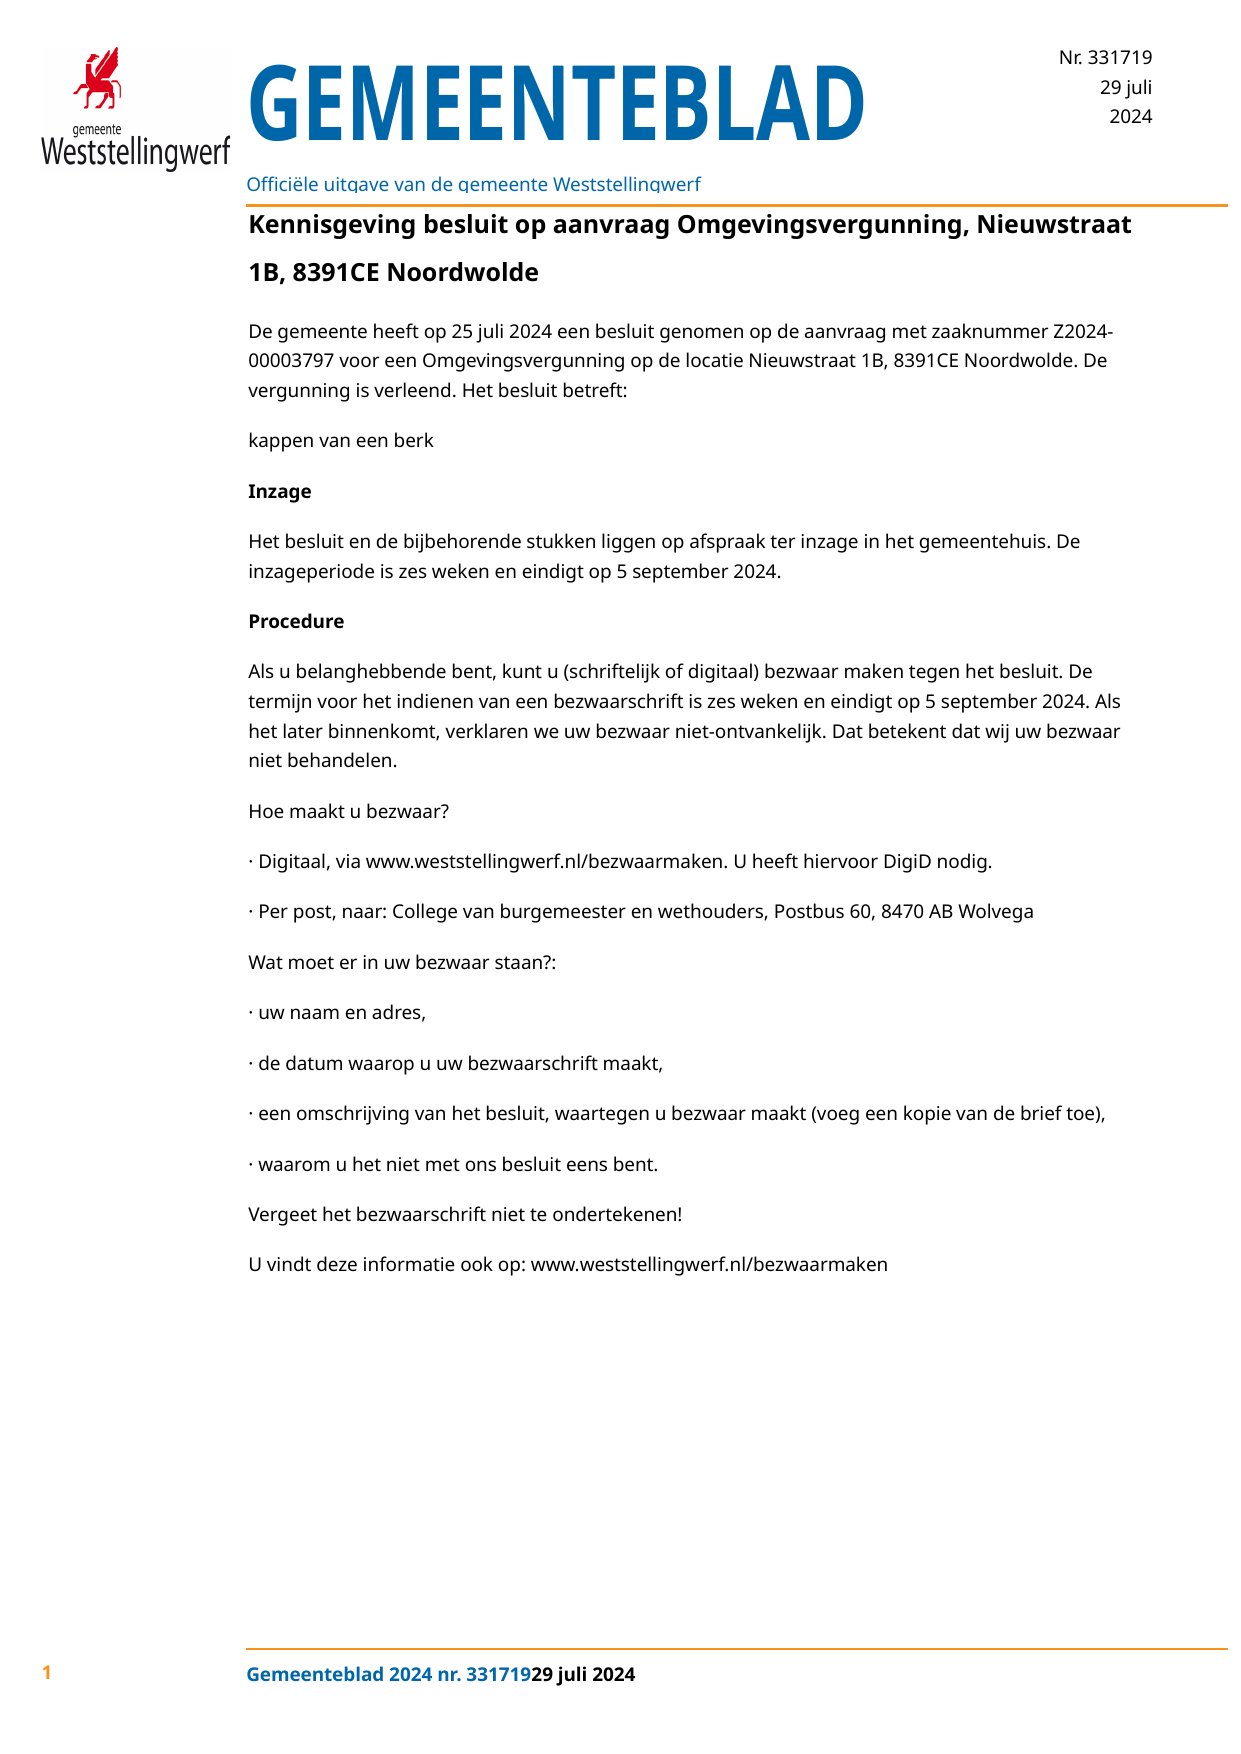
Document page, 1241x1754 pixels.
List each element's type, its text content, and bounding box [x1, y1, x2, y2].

text Kennisgeving besluit op aanvraag Omgevingsvergunning, Nieuwstraat 1B, 8391CE Noordwolde [248, 207, 1152, 288]
text · uw naam en adres, [248, 999, 1152, 1025]
text Vergeet het bezwaarschrift niet te ondertekenen! [248, 1201, 1152, 1227]
text De gemeente heeft op 25 juli 2024 een besluit genomen op de aanvraag met zaaknummer Z2024-00003797 voor een Omgevingsvergunning op de locatie Nieuwstraat 1B, 8391CE Noordwolde. De vergunning is verleend. Het besluit betreft: [248, 318, 1152, 403]
text Wat moet er in uw bezwaar staan?: [248, 949, 1152, 975]
text · Digitaal, via www.weststellingwerf.nl/bezwaarmaken. U heeft hiervoor DigiD nodig. [248, 848, 1152, 874]
text kappen van een berk [248, 427, 1152, 453]
text Het besluit en de bijbehorende stukken liggen op afspraak ter inzage in het gemeentehuis. De inzageperiode is zes weken en eindigt op 5 september 2024. [248, 528, 1152, 584]
text · waarom u het niet met ons besluit eens bent. [248, 1151, 1152, 1177]
text · de datum waarop u uw bezwaarschrift maakt, [248, 1050, 1152, 1076]
text · Per post, naar: College van burgemeester en wethouders, Postbus 60, 8470 AB Wolvega [248, 899, 1152, 924]
picture [41, 47, 231, 172]
text Als u belanghebbende bent, kunt u (schriftelijk of digitaal) bezwaar maken tegen het besluit. De termijn voor het indienen van een bezwaarschrift is zes weken en eindigt op 5 september 2024. Als het later binnenkomt, verklaren we uw bezwaar niet-ontvankelijk. Dat betekent dat wij uw bezwaar niet behandelen. [248, 659, 1152, 773]
text · een omschrijving van het besluit, waartegen u bezwaar maakt (voeg een kopie van de brief toe), [248, 1100, 1152, 1126]
text U vindt deze informatie ook op: www.weststellingwerf.nl/bezwaarmaken [248, 1252, 1152, 1277]
text Procedure [248, 608, 1152, 634]
text Hoe maakt u bezwaar? [248, 798, 1152, 824]
text Inzage [248, 478, 1152, 504]
